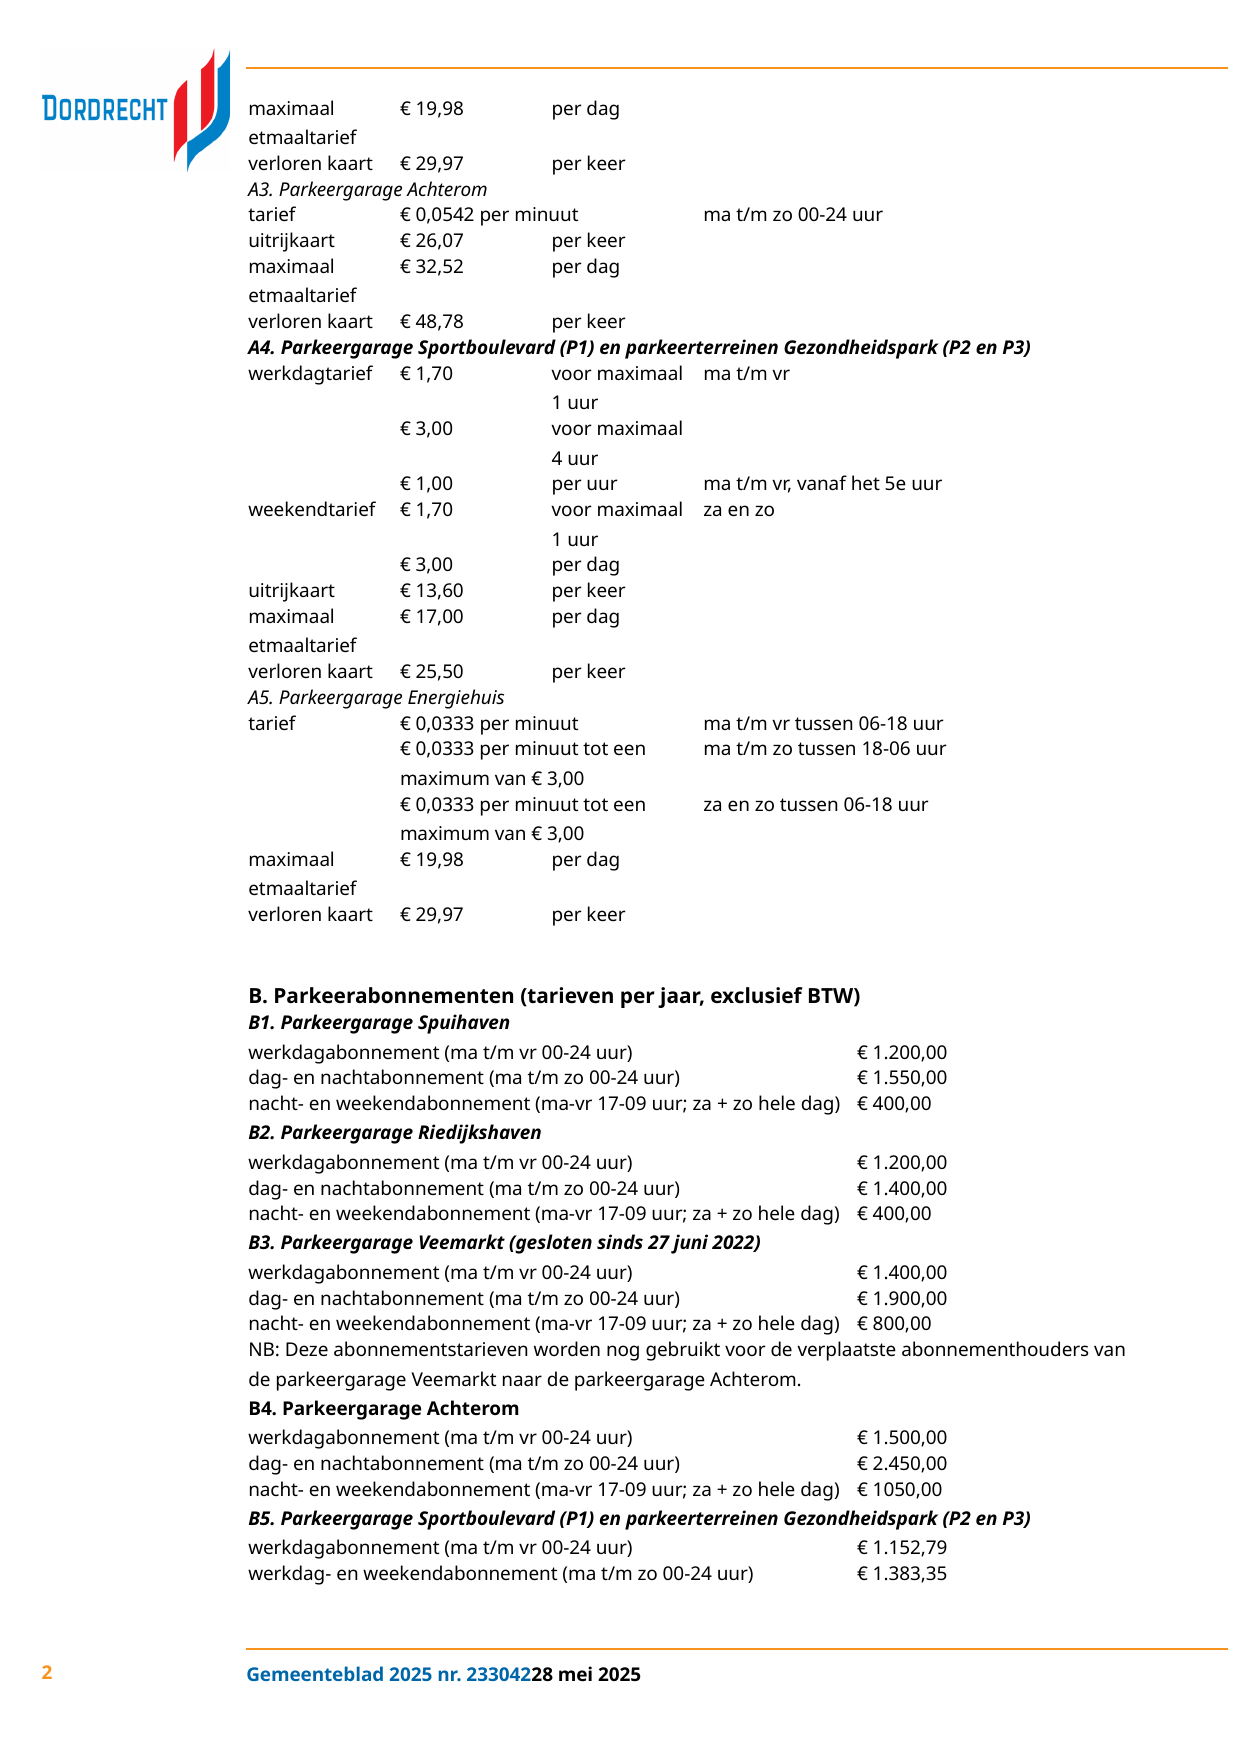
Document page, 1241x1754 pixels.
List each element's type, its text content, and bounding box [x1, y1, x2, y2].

table_cell per keer [551, 901, 703, 927]
table_cell [703, 95, 1000, 150]
table_cell nacht- en weekendabonnement (ma-vr 17-09 uur; za + zo hele dag) [248, 1476, 857, 1502]
table_cell maximaal etmaaltarief [248, 603, 400, 658]
table_cell A4. Parkeergarage Sportboulevard (P1) en parkeerterreinen Gezondheidspark (P2 en P3) [248, 334, 1152, 360]
table_cell ma t/m vr [703, 360, 1000, 415]
table_cell € 2.450,00 [857, 1450, 1152, 1476]
table_cell [703, 227, 1000, 253]
table_cell dag- en nachtabonnement (ma t/m zo 00-24 uur) [248, 1175, 857, 1200]
table_cell ma t/m zo tussen 18-06 uur [703, 735, 1000, 791]
table_cell [703, 846, 1000, 901]
table_cell [703, 577, 1000, 603]
table_cell za en zo tussen 06-18 uur [703, 791, 1000, 846]
table_cell € 1.550,00 [857, 1065, 1152, 1090]
table_header € 1.400,00 [857, 1259, 1152, 1285]
table_cell ma t/m zo 00-24 uur [703, 202, 1000, 227]
table_cell per dag [551, 551, 703, 577]
table_cell € 0,0542 per minuut [400, 202, 703, 227]
text B3. Parkeergarage Veemarkt (gesloten sinds 27 juni 2022) [248, 1229, 1152, 1255]
table_cell verloren kaart [248, 658, 400, 684]
table_cell [703, 658, 1000, 684]
text B. Parkeerabonnementen (tarieven per jaar, exclusief BTW) [248, 981, 1152, 1009]
table_header werkdagabonnement (ma t/m vr 00-24 uur) [248, 1535, 857, 1560]
picture [41, 47, 231, 172]
table_cell voor maximaal 1 uur [551, 360, 703, 415]
table_cell € 19,98 [400, 846, 551, 901]
table_cell voor maximaal 4 uur [551, 415, 703, 470]
table_cell nacht- en weekendabonnement (ma-vr 17-09 uur; za + zo hele dag) [248, 1200, 857, 1226]
table_cell € 1.400,00 [857, 1175, 1152, 1200]
table_cell [248, 415, 400, 470]
text B2. Parkeergarage Riedijkshaven [248, 1119, 1152, 1145]
table_cell [703, 150, 1000, 176]
table_cell per dag [551, 846, 703, 901]
table_cell [703, 308, 1000, 334]
table_cell A5. Parkeergarage Energiehuis [248, 684, 1000, 710]
table_cell [248, 551, 400, 577]
table_cell € 13,60 [400, 577, 551, 603]
table_cell € 19,98 [400, 95, 551, 150]
table_cell per dag [551, 603, 703, 658]
table_cell [703, 603, 1000, 658]
table_cell A3. Parkeergarage Achterom [248, 176, 1000, 202]
table_cell ma t/m vr, vanaf het 5e uur [703, 470, 1000, 496]
table_header werkdagabonnement (ma t/m vr 00-24 uur) [248, 1425, 857, 1450]
table_cell € 0,0333 per minuut [400, 710, 703, 735]
text B4. Parkeergarage Achterom [248, 1395, 1152, 1421]
table_cell uitrijkaart [248, 227, 400, 253]
table_cell maximaal etmaaltarief [248, 95, 400, 150]
table_cell € 32,52 [400, 253, 551, 308]
table_cell za en zo [703, 496, 1000, 551]
table_header € 1.152,79 [857, 1535, 1152, 1560]
table_cell per keer [551, 150, 703, 176]
table_cell uitrijkaart [248, 577, 400, 603]
table_cell € 17,00 [400, 603, 551, 658]
table_header € 1.500,00 [857, 1425, 1152, 1450]
table_cell verloren kaart [248, 901, 400, 927]
table_cell verloren kaart [248, 308, 400, 334]
table_header werkdagabonnement (ma t/m vr 00-24 uur) [248, 1259, 857, 1285]
table_cell € 3,00 [400, 415, 551, 470]
table_cell [703, 901, 1000, 927]
table_cell per keer [551, 658, 703, 684]
table_cell tarief [248, 202, 400, 227]
table_cell tarief [248, 710, 400, 735]
table_cell € 29,97 [400, 901, 551, 927]
table_cell per keer [551, 308, 703, 334]
table_cell voor maximaal 1 uur [551, 496, 703, 551]
table_cell [248, 735, 400, 791]
table_cell € 400,00 [857, 1200, 1152, 1226]
table_cell weekendtarief [248, 496, 400, 551]
table_header € 1.200,00 [857, 1039, 1152, 1064]
table_cell € 1,70 [400, 360, 551, 415]
table_cell dag- en nachtabonnement (ma t/m zo 00-24 uur) [248, 1285, 857, 1311]
table_cell nacht- en weekendabonnement (ma-vr 17-09 uur; za + zo hele dag) [248, 1311, 857, 1336]
table_cell € 1.383,35 [857, 1560, 1152, 1586]
table_cell € 800,00 [857, 1311, 1152, 1336]
table_cell per dag [551, 253, 703, 308]
table_cell werkdagtarief [248, 360, 400, 415]
table_cell [703, 415, 1000, 470]
table_cell per keer [551, 227, 703, 253]
table_cell € 1.900,00 [857, 1285, 1152, 1311]
table_cell € 400,00 [857, 1090, 1152, 1116]
table_header € 1.200,00 [857, 1149, 1152, 1175]
table_cell € 3,00 [400, 551, 551, 577]
table_cell € 26,07 [400, 227, 551, 253]
table_cell [703, 253, 1000, 308]
table_cell per uur [551, 470, 703, 496]
table_cell [703, 551, 1000, 577]
table_cell maximaal etmaaltarief [248, 253, 400, 308]
table_cell € 1,00 [400, 470, 551, 496]
table_cell dag- en nachtabonnement (ma t/m zo 00-24 uur) [248, 1065, 857, 1090]
text B1. Parkeergarage Spuihaven [248, 1009, 1152, 1035]
table_cell werkdag- en weekendabonnement (ma t/m zo 00-24 uur) [248, 1560, 857, 1586]
table_cell € 29,97 [400, 150, 551, 176]
table_cell € 1,70 [400, 496, 551, 551]
text B5. Parkeergarage Sportboulevard (P1) en parkeerterreinen Gezondheidspark (P2 en P3) [248, 1505, 1152, 1531]
table_cell € 48,78 [400, 308, 551, 334]
table_cell per dag [551, 95, 703, 150]
table_cell [248, 791, 400, 846]
table_cell per keer [551, 577, 703, 603]
table_cell NB: Deze abonnementstarieven worden nog gebruikt voor de verplaatste abonnementhouders van de parkeergarage Veemarkt naar de parkeergarage Achterom. [248, 1336, 1152, 1392]
table_cell [248, 470, 400, 496]
table_cell € 1050,00 [857, 1476, 1152, 1502]
table_cell nacht- en weekendabonnement (ma-vr 17-09 uur; za + zo hele dag) [248, 1090, 857, 1116]
table_cell verloren kaart [248, 150, 400, 176]
table_header werkdagabonnement (ma t/m vr 00-24 uur) [248, 1039, 857, 1064]
table_cell € 0,0333 per minuut tot een maximum van € 3,00 [400, 735, 703, 791]
table_cell € 0,0333 per minuut tot een maximum van € 3,00 [400, 791, 703, 846]
table_cell dag- en nachtabonnement (ma t/m zo 00-24 uur) [248, 1450, 857, 1476]
table_cell ma t/m vr tussen 06-18 uur [703, 710, 1000, 735]
table_header werkdagabonnement (ma t/m vr 00-24 uur) [248, 1149, 857, 1175]
table_cell maximaal etmaaltarief [248, 846, 400, 901]
table_cell € 25,50 [400, 658, 551, 684]
